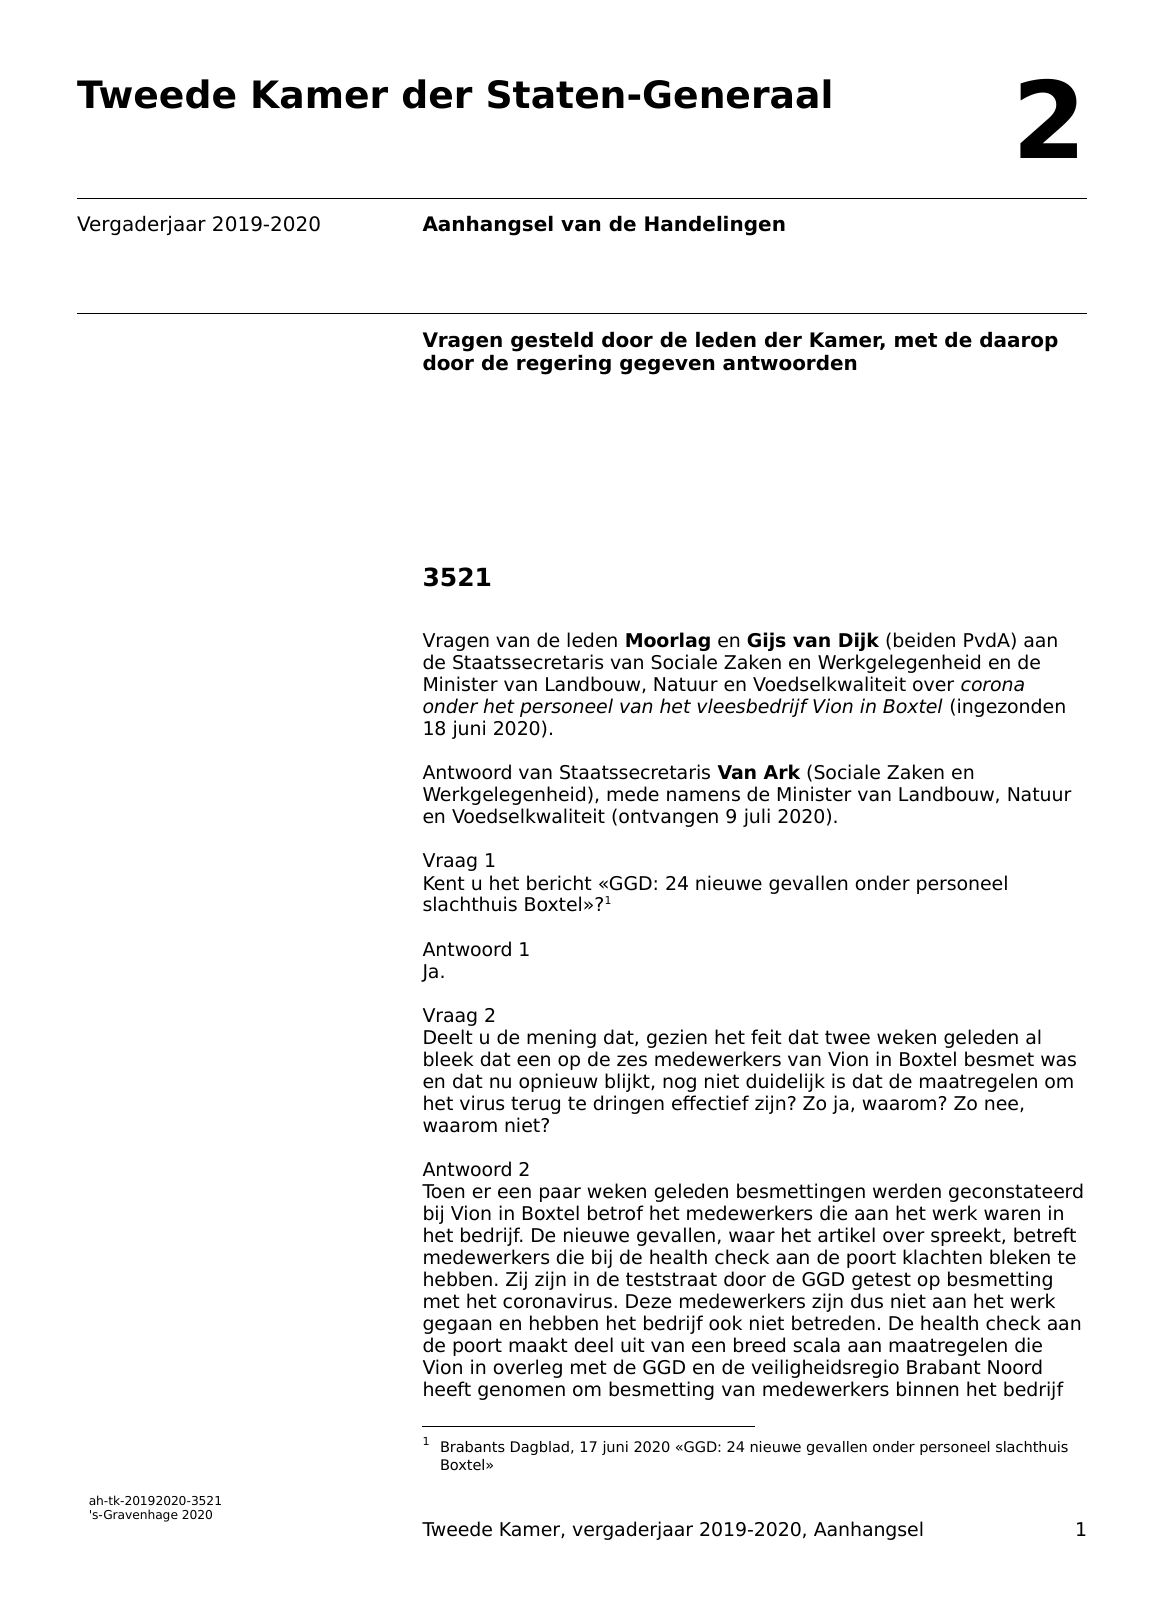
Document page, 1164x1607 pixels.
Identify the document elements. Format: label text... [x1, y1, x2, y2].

text 's-Gravenhage 2020 [88, 1508, 323, 1522]
text Toen er een paar weken geleden besmettingen werden geconstateerd bij Vion in Boxtel betrof het medewerkers die aan het werk waren in het bedrijf. De nieuwe gevallen, waar het artikel over spreekt, betreft medewerkers die bij de health check aan de poort klachten bleken te hebben. Zij zijn in de teststraat door de GGD getest op besmetting met het coronavirus. Deze medewerkers zijn dus niet aan het werk gegaan en hebben het bedrijf ook niet betreden. De health check aan de poort maakt deel uit van een breed scala aan maatregelen die Vion in overleg met de GGD en de veiligheidsregio Brabant Noord heeft genomen om besmetting van medewerkers binnen het bedrijf [422, 1181, 1087, 1401]
text Antwoord 1 [422, 938, 1087, 961]
table_header Tweede Kamer der Staten-Generaal [77, 59, 886, 198]
table_header 2 [886, 59, 1087, 198]
text 3521 [422, 563, 1087, 592]
table_cell Vergaderjaar 2019-2020 [77, 199, 422, 313]
table_cell [77, 314, 422, 375]
text Vraag 1 [422, 850, 1087, 872]
table_cell Vragen gesteld door de leden der Kamer, met de daarop door de regering gegeven antwoorden [422, 314, 1087, 375]
text ah-tk-20192020-3521 [88, 1494, 323, 1508]
text Antwoord 2 [422, 1159, 1087, 1181]
text Vraag 2 [422, 1005, 1087, 1027]
text Kent u het bericht «GGD: 24 nieuwe gevallen onder personeel slachthuis Boxtel»? [422, 872, 1087, 916]
text Deelt u de mening dat, gezien het feit dat twee weken geleden al bleek dat een op de zes medewerkers van Vion in Boxtel besmet was en dat nu opnieuw blijkt, nog niet duidelijk is dat de maatregelen om het virus terug te dringen effectief zijn? Zo ja, waarom? Zo nee, waarom niet? [422, 1027, 1087, 1137]
text Ja. [422, 961, 1087, 982]
table_cell Aanhangsel van de Handelingen [422, 199, 1087, 313]
text Antwoord van Staatssecretaris Van Ark (Sociale Zaken en Werkgelegenheid), mede namens de Minister van Landbouw, Natuur en Voedselkwaliteit (ontvangen 9 juli 2020). [422, 762, 1087, 828]
text Brabants Dagblad, 17 juni 2020 «GGD: 24 nieuwe gevallen onder personeel slachthuis Boxtel» [422, 1435, 1087, 1474]
text Vragen van de leden Moorlag en Gijs van Dijk (beiden PvdA) aan de Staatssecretaris van Sociale Zaken en Werkgelegenheid en de Minister van Landbouw, Natuur en Voedselkwaliteit over corona onder het personeel van het vleesbedrijf Vion in Boxtel (ingezonden 18 juni 2020). [422, 630, 1087, 740]
